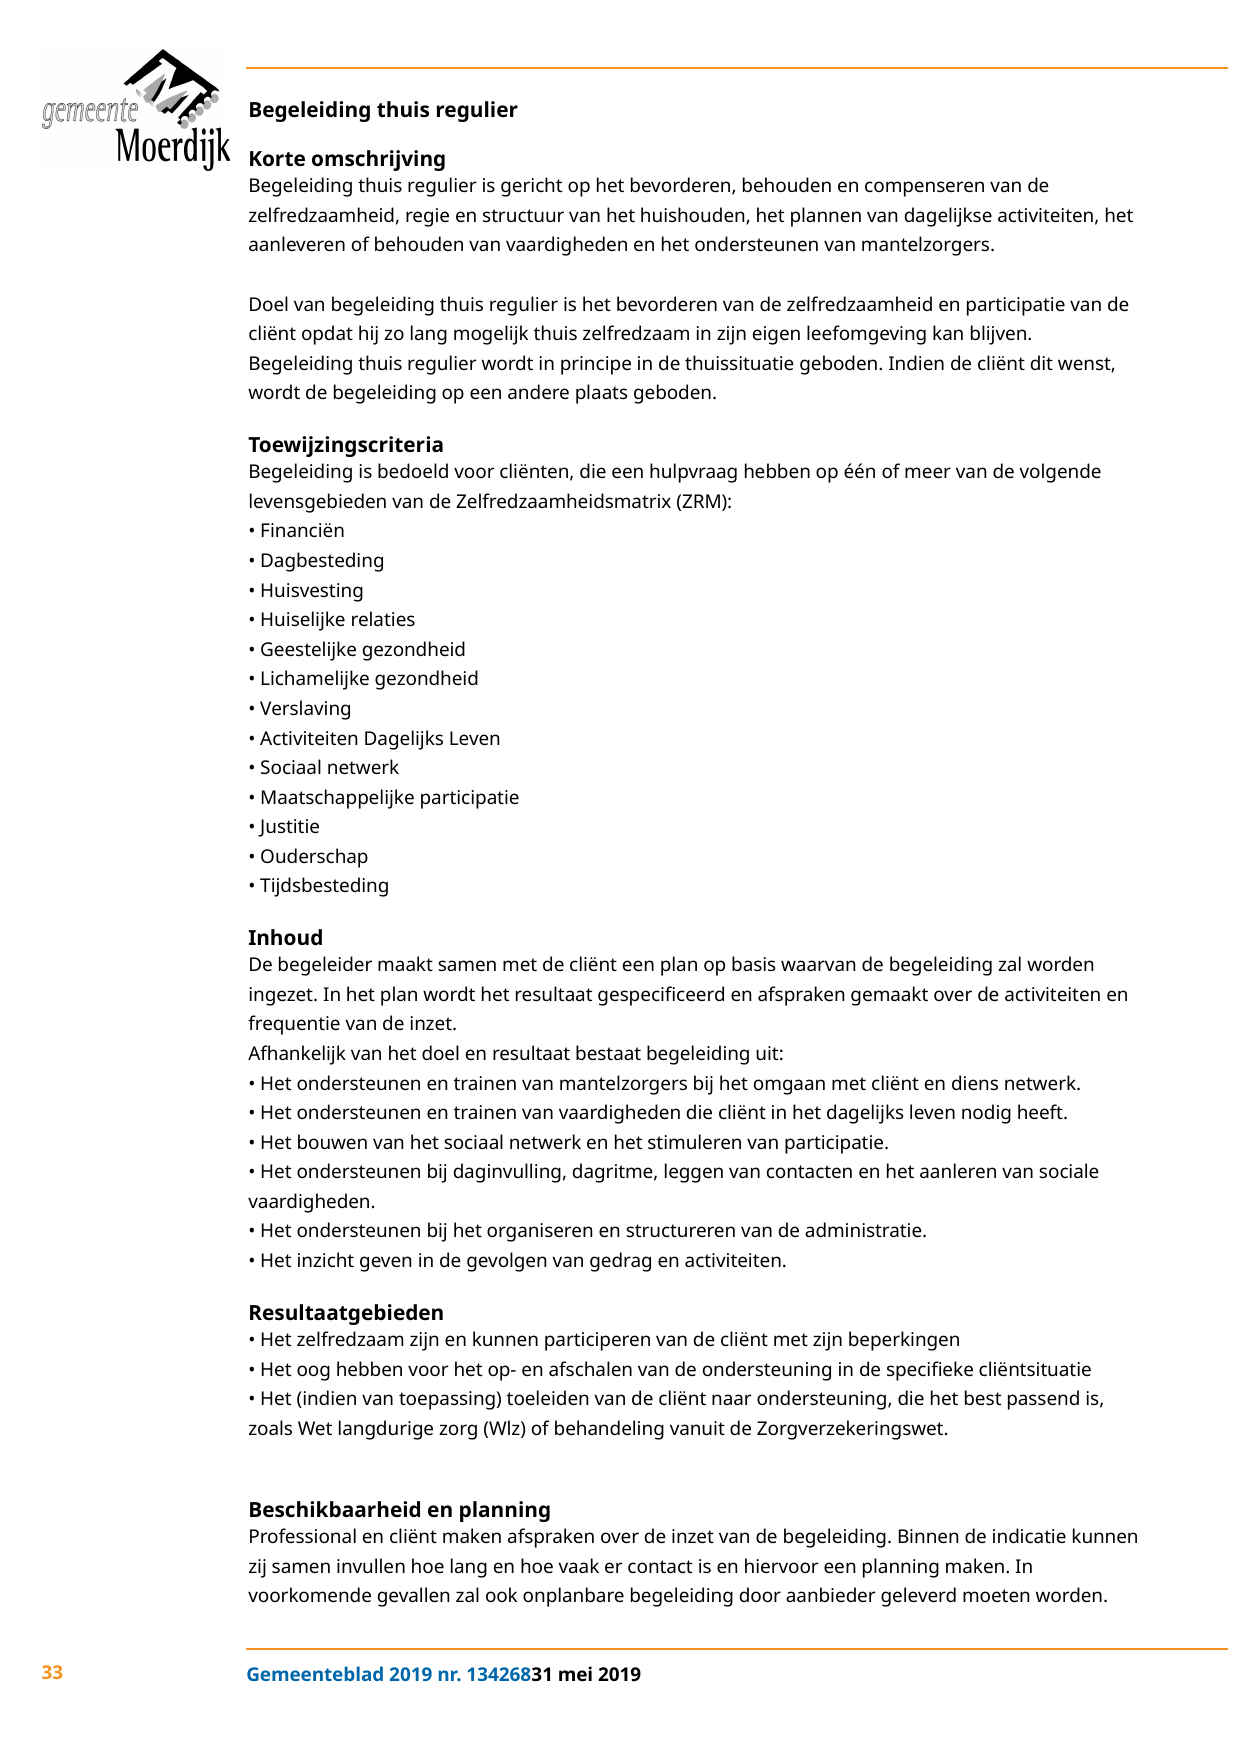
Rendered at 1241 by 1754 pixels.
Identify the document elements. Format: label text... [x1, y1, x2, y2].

text • Het ondersteunen bij het organiseren en structureren van de administratie. [248, 1218, 1152, 1243]
text • Ouderschap [248, 843, 1152, 869]
text Doel van begeleiding thuis regulier is het bevorderen van de zelfredzaamheid en participatie van de cliënt opdat hij zo lang mogelijk thuis zelfredzaam in zijn eigen leefomgeving kan blijven. [248, 291, 1152, 346]
text • Sociaal netwerk [248, 754, 1152, 780]
text Begeleiding is bedoeld voor cliënten, die een hulpvraag hebben op één of meer van de volgende levensgebieden van de Zelfredzaamheidsmatrix (ZRM): [248, 458, 1152, 514]
text Begeleiding thuis regulier wordt in principe in de thuissituatie geboden. Indien de cliënt dit wenst, wordt de begeleiding op een andere plaats geboden. [248, 350, 1152, 405]
text Beschikbaarheid en planning [248, 1495, 1152, 1523]
picture [41, 47, 231, 172]
text Korte omschrijving [248, 144, 1152, 172]
text • Het (indien van toepassing) toeleiden van de cliënt naar ondersteuning, die het best passend is, zoals Wet langdurige zorg (Wlz) of behandeling vanuit de Zorgverzekeringswet. [248, 1385, 1152, 1441]
text • Het inzicht geven in de gevolgen van gedrag en activiteiten. [248, 1247, 1152, 1273]
text Begeleiding thuis regulier [248, 95, 1152, 123]
text Resultaatgebieden [248, 1298, 1152, 1326]
text Professional en cliënt maken afspraken over de inzet van de begeleiding. Binnen de indicatie kunnen zij samen invullen hoe lang en hoe vaak er contact is en hiervoor een planning maken. In voorkomende gevallen zal ook onplanbare begeleiding door aanbieder geleverd moeten worden. [248, 1523, 1152, 1608]
text • Het bouwen van het sociaal netwerk en het stimuleren van participatie. [248, 1129, 1152, 1155]
text • Het ondersteunen bij daginvulling, dagritme, leggen van contacten en het aanleren van sociale vaardigheden. [248, 1158, 1152, 1214]
text • Activiteiten Dagelijks Leven [248, 725, 1152, 750]
text • Financiën [248, 518, 1152, 543]
text • Het zelfredzaam zijn en kunnen participeren van de cliënt met zijn beperkingen [248, 1326, 1152, 1352]
text • Lichamelijke gezondheid [248, 666, 1152, 691]
text • Justitie [248, 813, 1152, 839]
text Toewijzingscriteria [248, 430, 1152, 458]
text • Het oog hebben voor het op- en afschalen van de ondersteuning in de specifieke cliëntsituatie [248, 1356, 1152, 1381]
text • Dagbesteding [248, 547, 1152, 573]
text • Het ondersteunen en trainen van vaardigheden die cliënt in het dagelijks leven nodig heeft. [248, 1099, 1152, 1125]
text Inhoud [248, 923, 1152, 951]
text Begeleiding thuis regulier is gericht op het bevorderen, behouden en compenseren van de zelfredzaamheid, regie en structuur van het huishouden, het plannen van dagelijkse activiteiten, het aanleveren of behouden van vaardigheden en het ondersteunen van mantelzorgers. [248, 172, 1152, 257]
text • Verslaving [248, 695, 1152, 721]
text De begeleider maakt samen met de cliënt een plan op basis waarvan de begeleiding zal worden ingezet. In het plan wordt het resultaat gespecificeerd en afspraken gemaakt over de activiteiten en frequentie van de inzet. [248, 951, 1152, 1036]
text • Huisvesting [248, 577, 1152, 602]
text • Huiselijke relaties [248, 606, 1152, 632]
text Afhankelijk van het doel en resultaat bestaat begeleiding uit: [248, 1040, 1152, 1066]
text • Het ondersteunen en trainen van mantelzorgers bij het omgaan met cliënt en diens netwerk. [248, 1070, 1152, 1096]
text • Geestelijke gezondheid [248, 636, 1152, 662]
text • Maatschappelijke participatie [248, 784, 1152, 809]
text • Tijdsbesteding [248, 873, 1152, 898]
